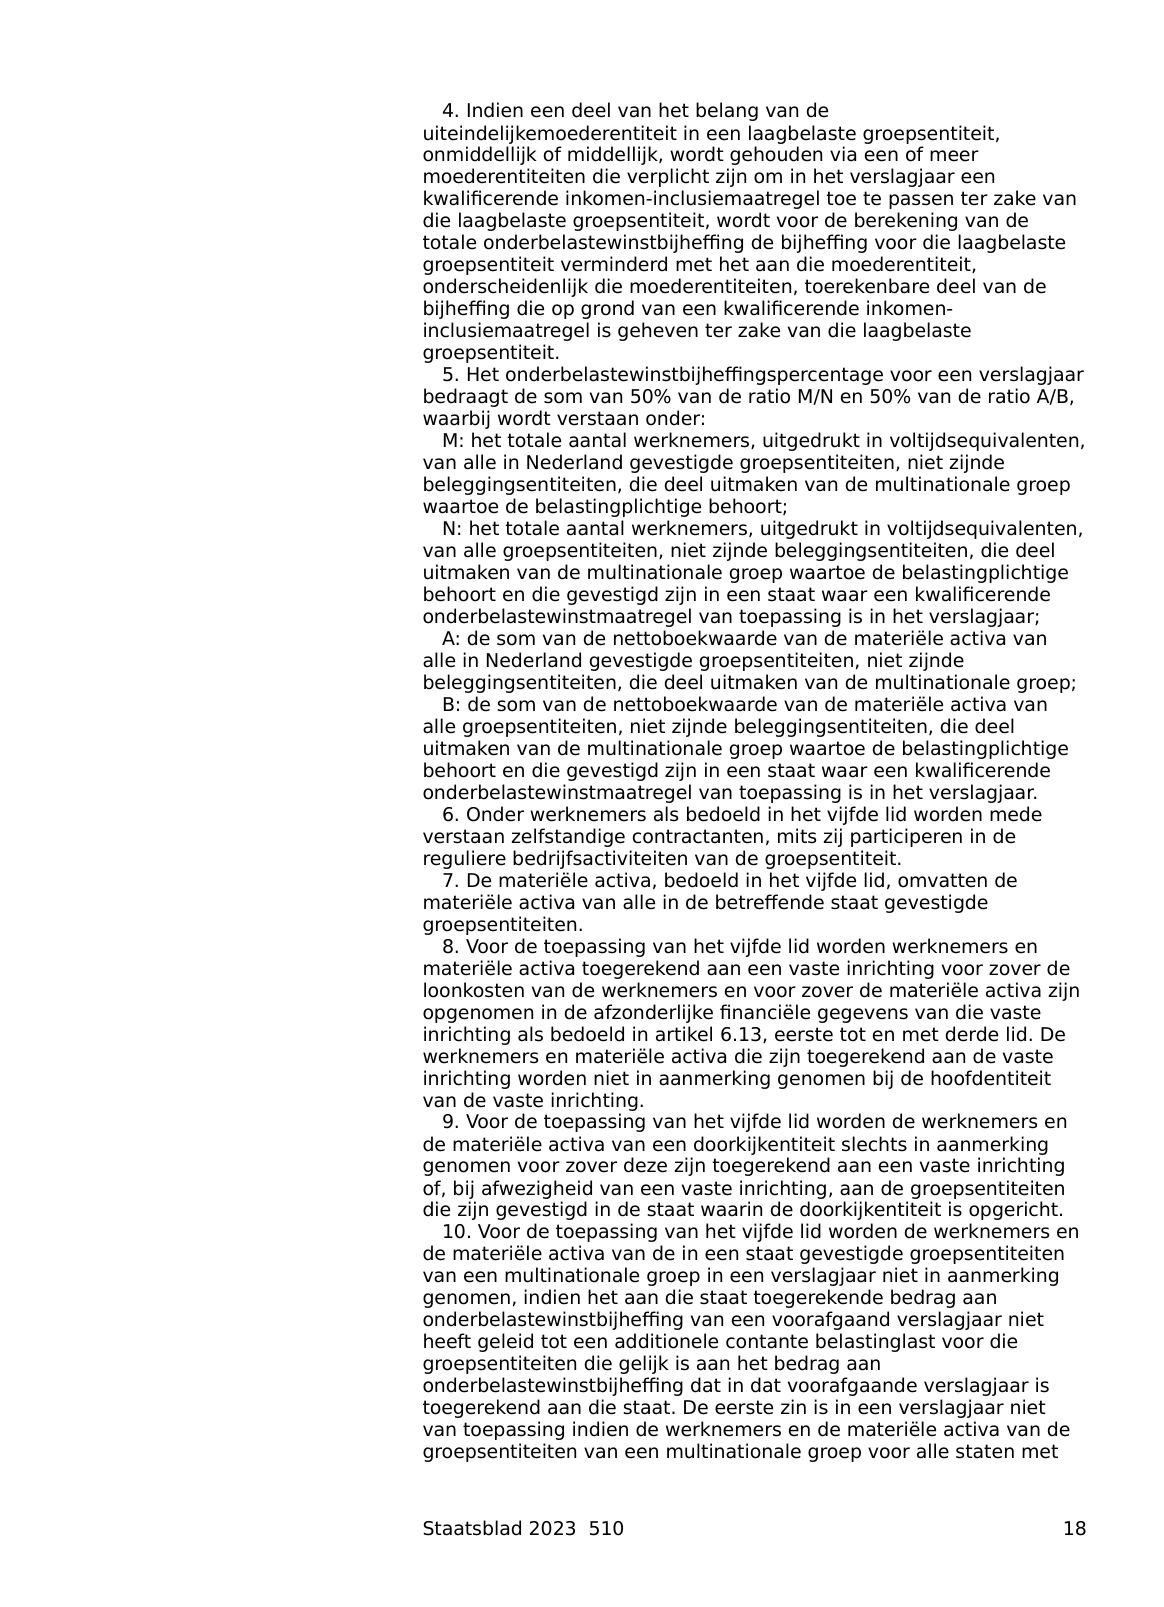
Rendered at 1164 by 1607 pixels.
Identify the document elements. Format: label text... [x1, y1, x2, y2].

text 6. Onder werknemers als bedoeld in het vijfde lid worden mede verstaan zelfstandige contractanten, mits zij participeren in de reguliere bedrijfsactiviteiten van de groepsentiteit. [422, 804, 1087, 870]
text A: de som van de nettoboekwaarde van de materiële activa van alle in Nederland gevestigde groepsentiteiten, niet zijnde beleggingsentiteiten, die deel uitmaken van de multinationale groep; [422, 628, 1087, 694]
text 9. Voor de toepassing van het vijfde lid worden de werknemers en de materiële activa van een doorkijkentiteit slechts in aanmerking genomen voor zover deze zijn toegerekend aan een vaste inrichting of, bij afwezigheid van een vaste inrichting, aan de groepsentiteiten die zijn gevestigd in de staat waarin de doorkijkentiteit is opgericht. [422, 1111, 1087, 1221]
text N: het totale aantal werknemers, uitgedrukt in voltijdsequivalenten, van alle groepsentiteiten, niet zijnde beleggingsentiteiten, die deel uitmaken van de multinationale groep waartoe de belastingplichtige behoort en die gevestigd zijn in een staat waar een kwalificerende onderbelastewinstmaatregel van toepassing is in het verslagjaar; [422, 518, 1087, 628]
text 5. Het onderbelastewinstbijheffingspercentage voor een verslagjaar bedraagt de som van 50% van de ratio M/N en 50% van de ratio A/B, waarbij wordt verstaan onder: [422, 364, 1087, 430]
text M: het totale aantal werknemers, uitgedrukt in voltijdsequivalenten, van alle in Nederland gevestigde groepsentiteiten, niet zijnde beleggingsentiteiten, die deel uitmaken van de multinationale groep waartoe de belastingplichtige behoort; [422, 430, 1087, 518]
text B: de som van de nettoboekwaarde van de materiële activa van alle groepsentiteiten, niet zijnde beleggingsentiteiten, die deel uitmaken van de multinationale groep waartoe de belastingplichtige behoort en die gevestigd zijn in een staat waar een kwalificerende onderbelastewinstmaatregel van toepassing is in het verslagjaar. [422, 694, 1087, 804]
text 7. De materiële activa, bedoeld in het vijfde lid, omvatten de materiële activa van alle in de betreffende staat gevestigde groepsentiteiten. [422, 870, 1087, 936]
text 4. Indien een deel van het belang van de uiteindelijkemoederentiteit in een laagbelaste groepsentiteit, onmiddellijk of middellijk, wordt gehouden via een of meer moederentiteiten die verplicht zijn om in het verslagjaar een kwalificerende inkomen-inclusiemaatregel toe te passen ter zake van die laagbelaste groepsentiteit, wordt voor de berekening van de totale onderbelastewinstbijheffing de bijheffing voor die laagbelaste groepsentiteit verminderd met het aan die moederentiteit, onderscheidenlijk die moederentiteiten, toerekenbare deel van de bijheffing die op grond van een kwalificerende inkomen-inclusiemaatregel is geheven ter zake van die laagbelaste groepsentiteit. [422, 100, 1087, 364]
text 10. Voor de toepassing van het vijfde lid worden de werknemers en de materiële activa van de in een staat gevestigde groepsentiteiten van een multinationale groep in een verslagjaar niet in aanmerking genomen, indien het aan die staat toegerekende bedrag aan onderbelastewinstbijheffing van een voorafgaand verslagjaar niet heeft geleid tot een additionele contante belastinglast voor die groepsentiteiten die gelijk is aan het bedrag aan onderbelastewinstbijheffing dat in dat voorafgaande verslagjaar is toegerekend aan die staat. De eerste zin is in een verslagjaar niet van toepassing indien de werknemers en de materiële activa van de groepsentiteiten van een multinationale groep voor alle staten met [422, 1221, 1087, 1463]
text 8. Voor de toepassing van het vijfde lid worden werknemers en materiële activa toegerekend aan een vaste inrichting voor zover de loonkosten van de werknemers en voor zover de materiële activa zijn opgenomen in de afzonderlijke financiële gegevens van die vaste inrichting als bedoeld in artikel 6.13, eerste tot en met derde lid. De werknemers en materiële activa die zijn toegerekend aan de vaste inrichting worden niet in aanmerking genomen bij de hoofdentiteit van de vaste inrichting. [422, 936, 1087, 1111]
